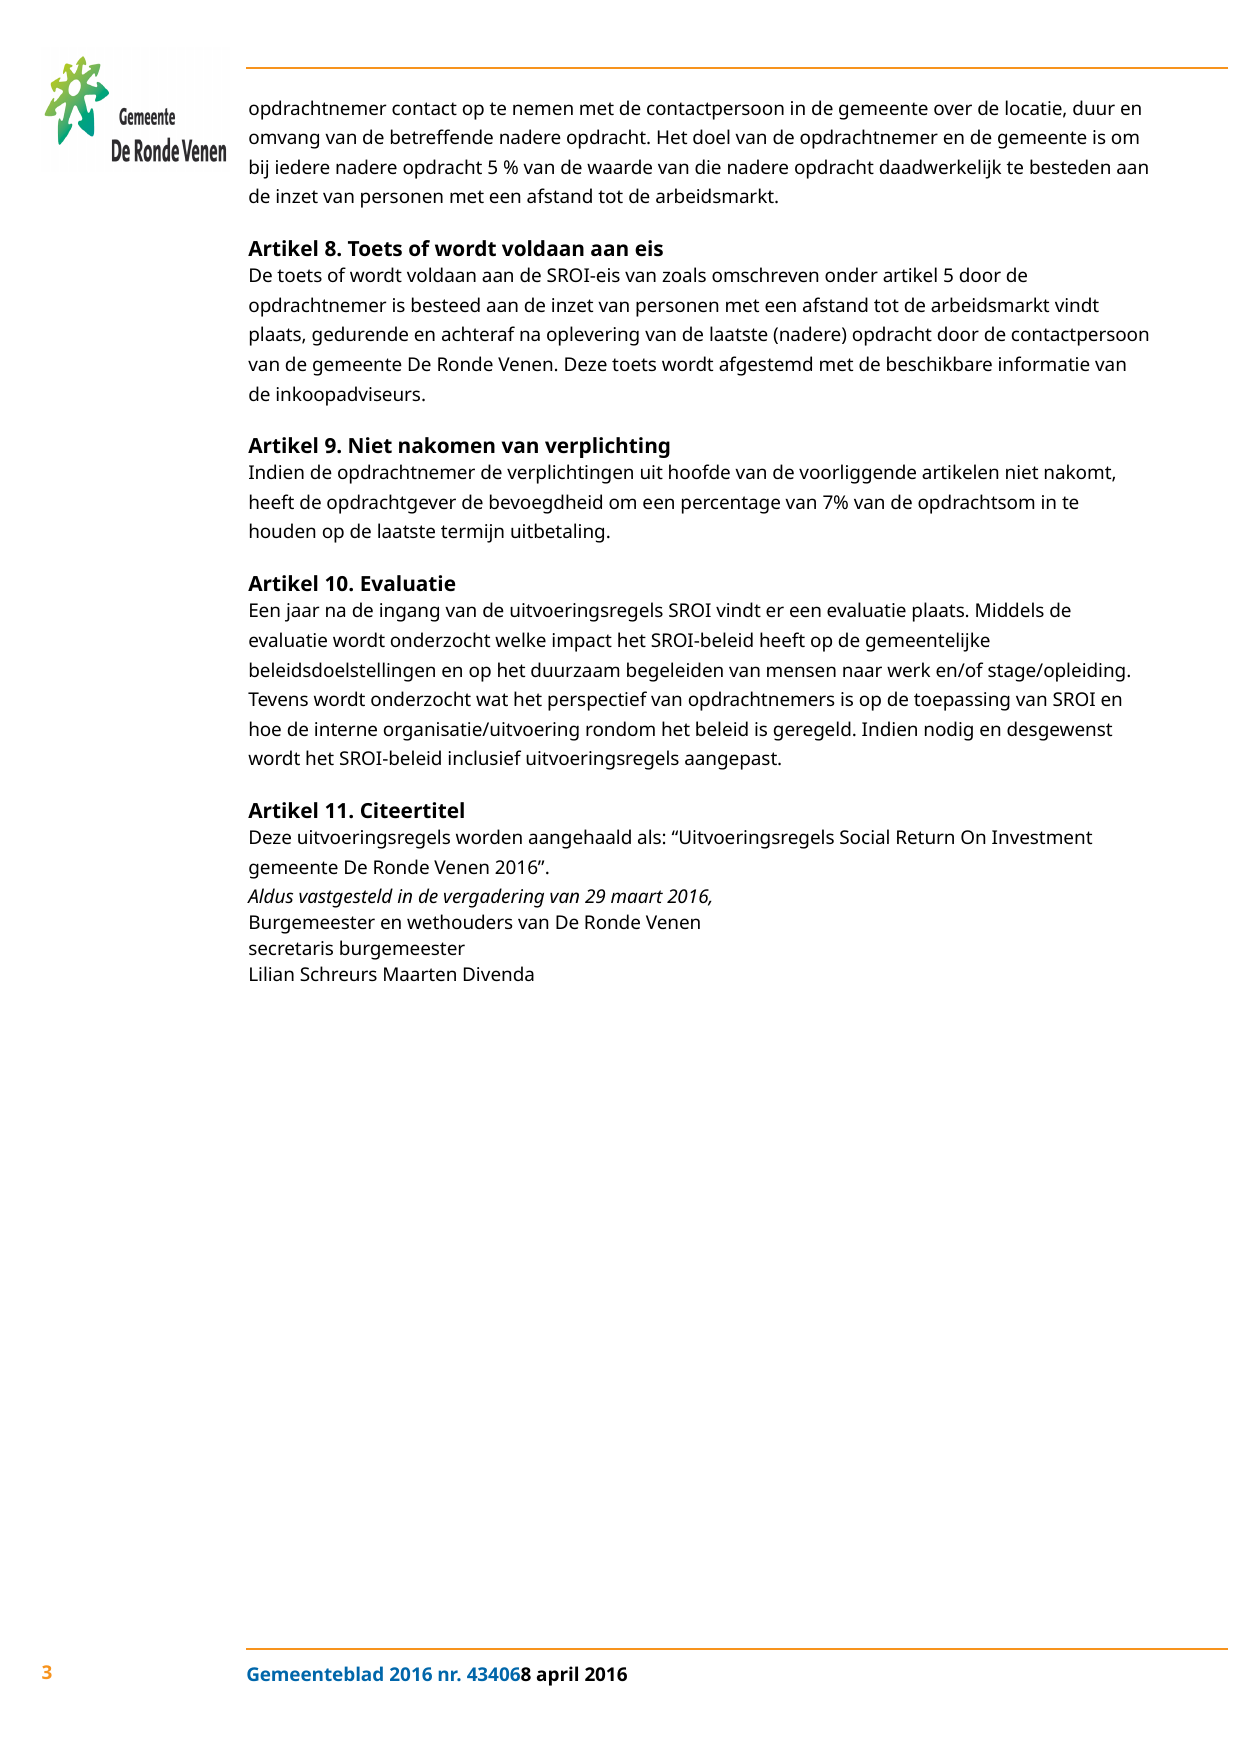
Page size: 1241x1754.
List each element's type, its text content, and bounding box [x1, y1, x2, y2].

text Aldus vastgesteld in de vergadering van 29 maart 2016, [248, 883, 1152, 909]
text Lilian Schreurs Maarten Divenda [248, 961, 1152, 986]
text Deze uitvoeringsregels worden aangehaald als: “Uitvoeringsregels Social Return On Investment gemeente De Ronde Venen 2016”. [248, 824, 1152, 880]
text Artikel 9. Niet nakomen van verplichting [248, 431, 1152, 459]
text Een jaar na de ingang van de uitvoeringsregels SROI vindt er een evaluatie plaats. Middels de evaluatie wordt onderzocht welke impact het SROI-beleid heeft op de gemeentelijke beleidsdoelstellingen en op het duurzaam begeleiden van mensen naar werk en/of stage/opleiding. Tevens wordt onderzocht wat het perspectief van opdrachtnemers is op de toepassing van SROI en hoe de interne organisatie/uitvoering rondom het beleid is geregeld. Indien nodig en desgewenst wordt het SROI-beleid inclusief uitvoeringsregels aangepast. [248, 598, 1152, 771]
text Burgemeester en wethouders van De Ronde Venen [248, 909, 1152, 935]
text Indien de opdrachtnemer de verplichtingen uit hoofde van de voorliggende artikelen niet nakomt, heeft de opdrachtgever de bevoegdheid om een percentage van 7% van de opdrachtsom in te houden op de laatste termijn uitbetaling. [248, 459, 1152, 544]
text secretaris burgemeester [248, 935, 1152, 961]
picture [41, 47, 231, 172]
text De toets of wordt voldaan aan de SROI-eis van zoals omschreven onder artikel 5 door de opdrachtnemer is besteed aan de inzet van personen met een afstand tot de arbeidsmarkt vindt plaats, gedurende en achteraf na oplevering van de laatste (nadere) opdracht door de contactpersoon van de gemeente De Ronde Venen. Deze toets wordt afgestemd met de beschikbare informatie van de inkoopadviseurs. [248, 262, 1152, 406]
text Artikel 8. Toets of wordt voldaan aan eis [248, 234, 1152, 262]
text opdrachtnemer contact op te nemen met de contactpersoon in de gemeente over de locatie, duur en omvang van de betreffende nadere opdracht. Het doel van de opdrachtnemer en de gemeente is om bij iedere nadere opdracht 5 % van de waarde van die nadere opdracht daadwerkelijk te besteden aan de inzet van personen met een afstand tot de arbeidsmarkt. [248, 95, 1152, 209]
text Artikel 11. Citeertitel [248, 796, 1152, 824]
text Artikel 10. Evaluatie [248, 569, 1152, 598]
